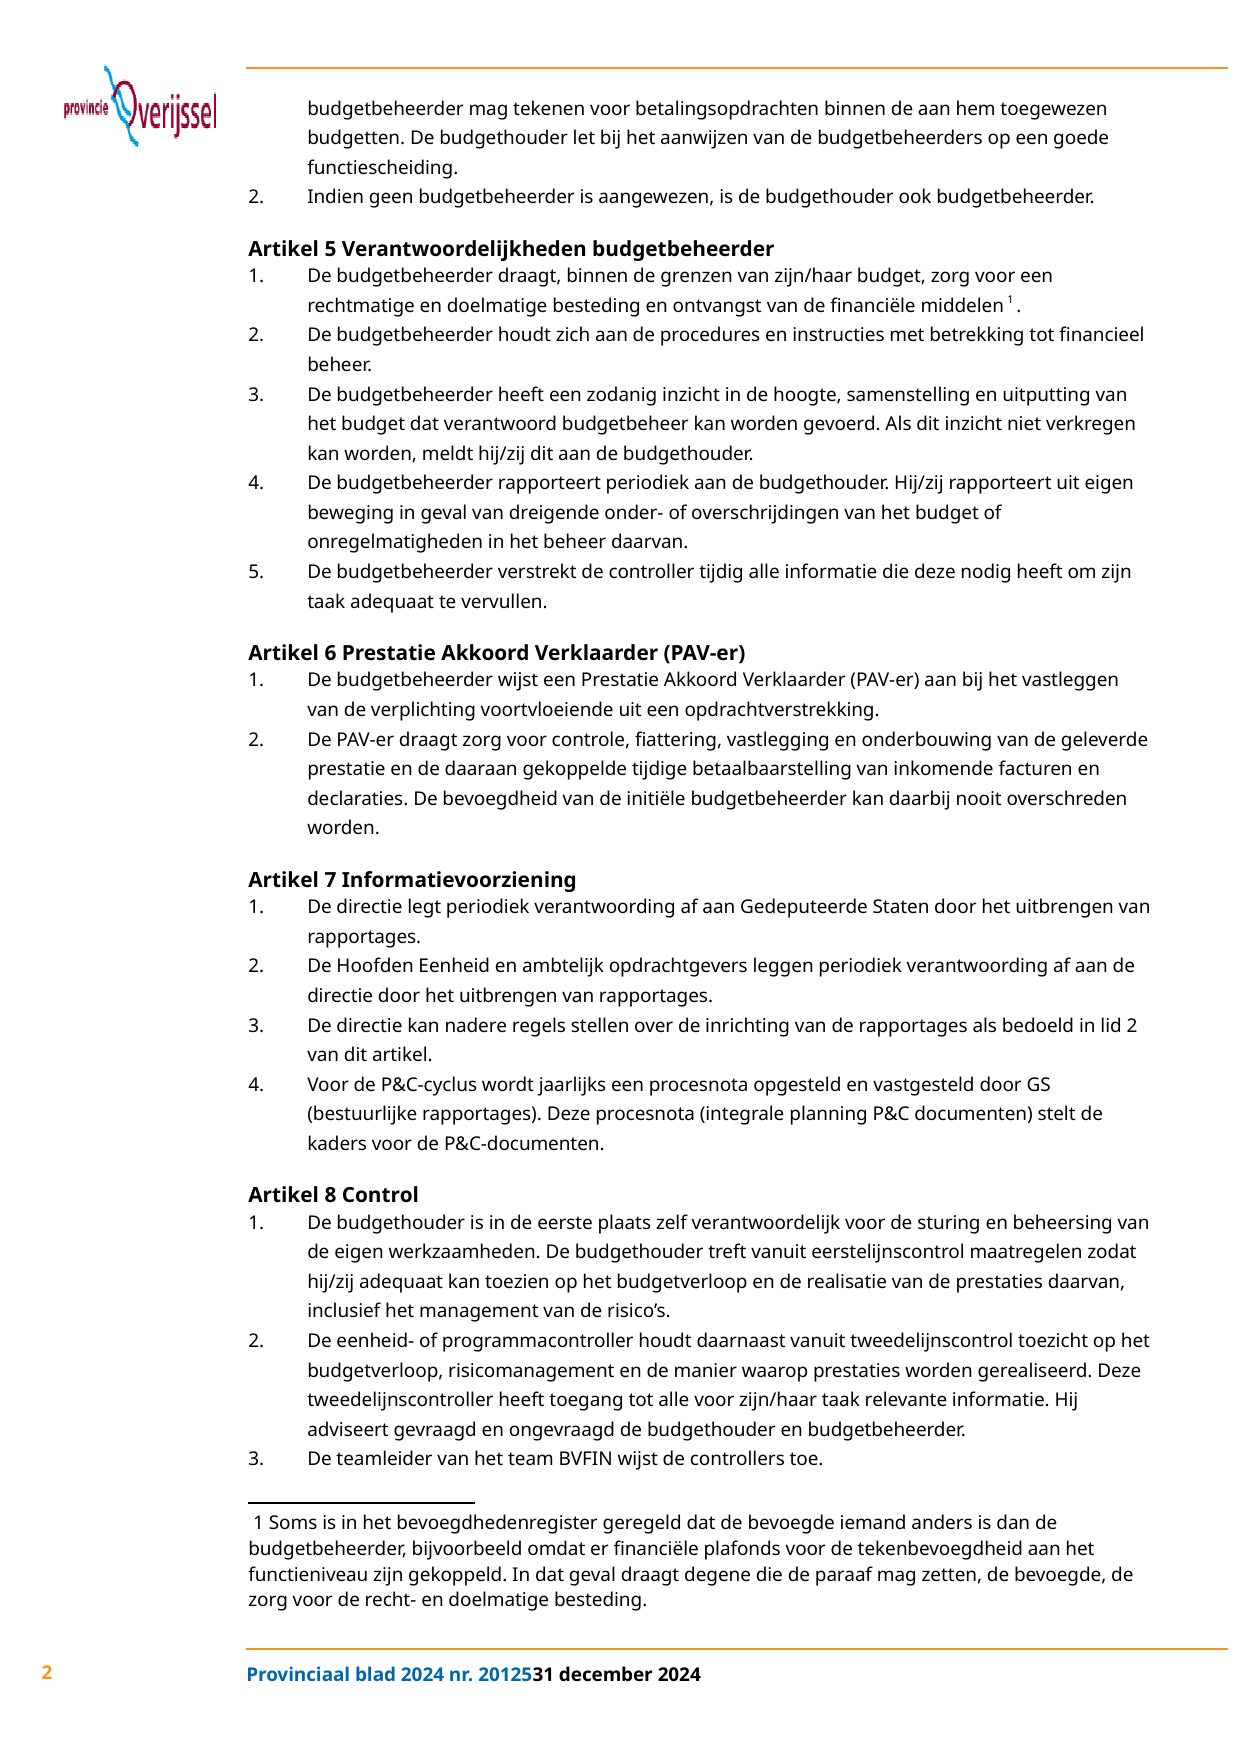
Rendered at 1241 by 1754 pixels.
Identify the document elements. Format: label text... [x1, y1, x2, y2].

text Artikel 6 Prestatie Akkoord Verklaarder (PAV-er) [248, 638, 1152, 667]
list De budgetbeheerder verstrekt de controller tijdig alle informatie die deze nodig heeft om zijn taak adequaat te vervullen. [248, 558, 1152, 613]
list Voor de P&C-cyclus wordt jaarlijks een procesnota opgesteld en vastgesteld door GS (bestuurlijke rapportages). Deze procesnota (integrale planning P&C documenten) stelt de kaders voor de P&C-documenten. [248, 1071, 1152, 1156]
list De budgetbeheerder rapporteert periodiek aan de budgethouder. Hij/zij rapporteert uit eigen beweging in geval van dreigende onder- of overschrijdingen van het budget of onregelmatigheden in het beheer daarvan. [248, 469, 1152, 554]
list De budgetbeheerder houdt zich aan de procedures en instructies met betrekking tot financieel beheer. [248, 322, 1152, 377]
list De budgetbeheerder wijst een Prestatie Akkoord Verklaarder (PAV-er) aan bij het vastleggen van de verplichting voortvloeiende uit een opdrachtverstrekking. [248, 667, 1152, 722]
list De PAV-er draagt zorg voor controle, fiattering, vastlegging en onderbouwing van de geleverde prestatie en de daaraan gekoppelde tijdige betaalbaarstelling van inkomende facturen en declaraties. De bevoegdheid van de initiële budgetbeheerder kan daarbij nooit overschreden worden. [248, 726, 1152, 840]
list De budgethouder is in de eerste plaats zelf verantwoordelijk voor de sturing en beheersing van de eigen werkzaamheden. De budgethouder treft vanuit eerstelijnscontrol maatregelen zodat hij/zij adequaat kan toezien op het budgetverloop en de realisatie van de prestaties daarvan, inclusief het management van de risico’s. [248, 1209, 1152, 1323]
list budgetbeheerder mag tekenen voor betalingsopdrachten binnen de aan hem toegewezen budgetten. De budgethouder let bij het aanwijzen van de budgetbeheerders op een goede functiescheiding. [248, 95, 1152, 180]
list De budgetbeheerder heeft een zodanig inzicht in de hoogte, samenstelling en uitputting van het budget dat verantwoord budgetbeheer kan worden gevoerd. Als dit inzicht niet verkregen kan worden, meldt hij/zij dit aan de budgethouder. [248, 381, 1152, 466]
text Artikel 5 Verantwoordelijkheden budgetbeheerder [248, 234, 1152, 262]
list Indien geen budgetbeheerder is aangewezen, is de budgethouder ook budgetbeheerder. [248, 183, 1152, 209]
list De directie kan nadere regels stellen over de inrichting van de rapportages als bedoeld in lid 2 van dit artikel. [248, 1012, 1152, 1067]
list De budgetbeheerder draagt, binnen de grenzen van zijn/haar budget, zorg voor een rechtmatige en doelmatige besteding en ontvangst van de financiële middelen. [248, 262, 1152, 318]
text Artikel 8 Control [248, 1181, 1152, 1209]
list De eenheid- of programmacontroller houdt daarnaast vanuit tweedelijnscontrol toezicht op het budgetverloop, risicomanagement en de manier waarop prestaties worden gerealiseerd. Deze tweedelijnscontroller heeft toegang tot alle voor zijn/haar taak relevante informatie. Hij adviseert gevraagd en ongevraagd de budgethouder en budgetbeheerder. [248, 1327, 1152, 1442]
list De teamleider van het team BVFIN wijst de controllers toe. [248, 1446, 1152, 1471]
list Soms is in het bevoegdhedenregister geregeld dat de bevoegde iemand anders is dan de budgetbeheerder, bijvoorbeeld omdat er financiële plafonds voor de tekenbevoegdheid aan het functieniveau zijn gekoppeld. In dat geval draagt degene die de paraaf mag zetten, de bevoegde, de zorg voor de recht- en doelmatige besteding. [248, 1509, 1152, 1612]
picture [41, 47, 231, 172]
text Artikel 7 Informatievoorziening [248, 865, 1152, 893]
list De directie legt periodiek verantwoording af aan Gedeputeerde Staten door het uitbrengen van rapportages. [248, 893, 1152, 949]
list De Hoofden Eenheid en ambtelijk opdrachtgevers leggen periodiek verantwoording af aan de directie door het uitbrengen van rapportages. [248, 953, 1152, 1008]
